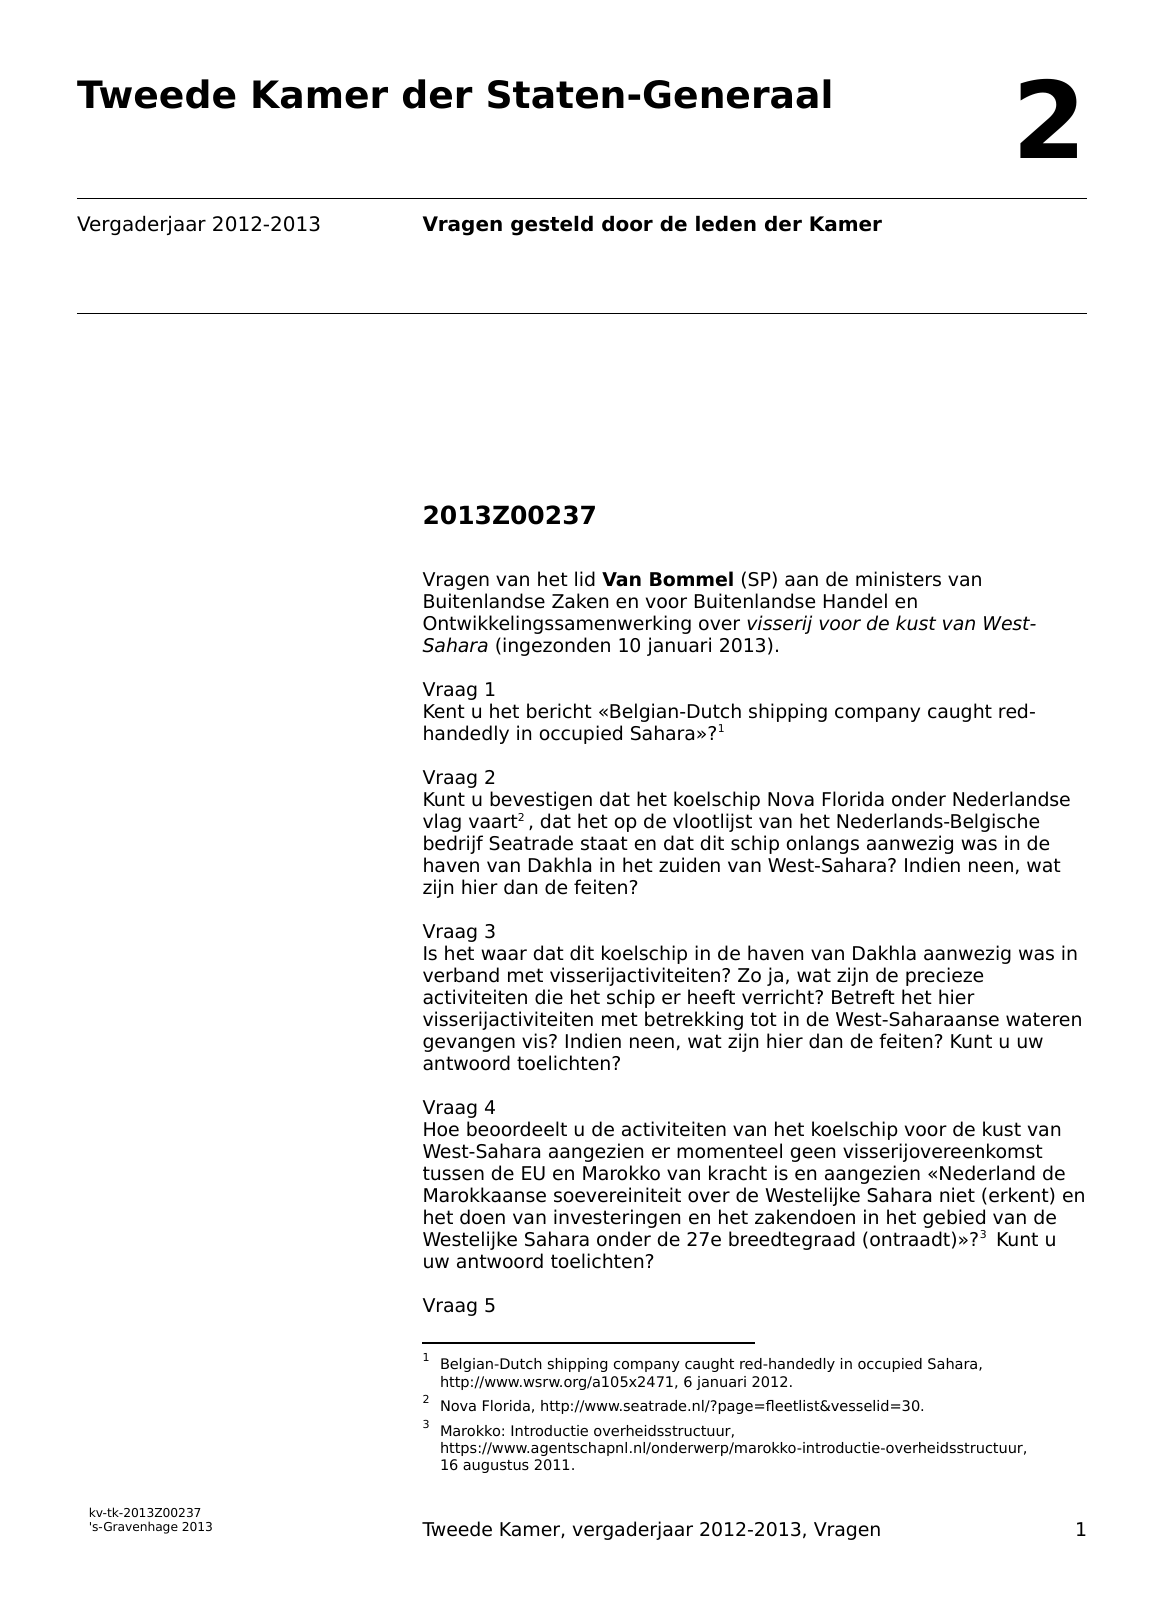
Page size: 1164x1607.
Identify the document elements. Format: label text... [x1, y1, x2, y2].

text Nova Florida, http://www.seatrade.nl/?page=fleetlist&vesselid=30. [422, 1393, 1087, 1416]
table_cell Vragen gesteld door de leden der Kamer [422, 199, 1087, 313]
text Hoe beoordeelt u de activiteiten van het koelschip voor de kust van West-Sahara aangezien er momenteel geen visserijovereenkomst tussen de EU en Marokko van kracht is en aangezien «Nederland de Marokkaanse soevereiniteit over de Westelijke Sahara niet (erkent) en het doen van investeringen en het zakendoen in het gebied van de Westelijke Sahara onder de 27e breedtegraad (ontraadt)»? Kunt u uw antwoord toelichten? [422, 1119, 1087, 1273]
table_cell Vergaderjaar 2012-2013 [77, 199, 422, 313]
text Vraag 2 [422, 767, 1087, 789]
text 2013Z00237 [422, 501, 1087, 531]
table_header 2 [886, 59, 1087, 198]
text 's-Gravenhage 2013 [88, 1520, 323, 1534]
text Kunt u bevestigen dat het koelschip Nova Florida onder Nederlandse vlag vaart, dat het op de vlootlijst van het Nederlands-Belgische bedrijf Seatrade staat en dat dit schip onlangs aanwezig was in de haven van Dakhla in het zuiden van West-Sahara? Indien neen, wat zijn hier dan de feiten? [422, 789, 1087, 899]
text Vraag 4 [422, 1097, 1087, 1119]
text Vraag 1 [422, 679, 1087, 701]
text kv-tk-2013Z00237 [88, 1506, 323, 1520]
text Is het waar dat dit koelschip in de haven van Dakhla aanwezig was in verband met visserijactiviteiten? Zo ja, wat zijn de precieze activiteiten die het schip er heeft verricht? Betreft het hier visserijactiviteiten met betrekking tot in de West-Saharaanse wateren gevangen vis? Indien neen, wat zijn hier dan de feiten? Kunt u uw antwoord toelichten? [422, 943, 1087, 1075]
text Kent u het bericht «Belgian-Dutch shipping company caught red-handedly in occupied Sahara»? [422, 701, 1087, 745]
text Vraag 3 [422, 921, 1087, 943]
text Vragen van het lid Van Bommel (SP) aan de ministers van Buitenlandse Zaken en voor Buitenlandse Handel en Ontwikkelingssamenwerking over visserij voor de kust van West-Sahara (ingezonden 10 januari 2013). [422, 569, 1087, 657]
text Belgian-Dutch shipping company caught red-handedly in occupied Sahara, http://www.wsrw.org/a105x2471, 6 januari 2012. [422, 1352, 1087, 1391]
text Vraag 5 [422, 1295, 1087, 1317]
text Marokko: Introductie overheidsstructuur, https://www.agentschapnl.nl/onderwerp/marokko-introductie-overheidsstructuur, 16 augustus 2011. [422, 1418, 1087, 1474]
table_header Tweede Kamer der Staten-Generaal [77, 59, 886, 198]
